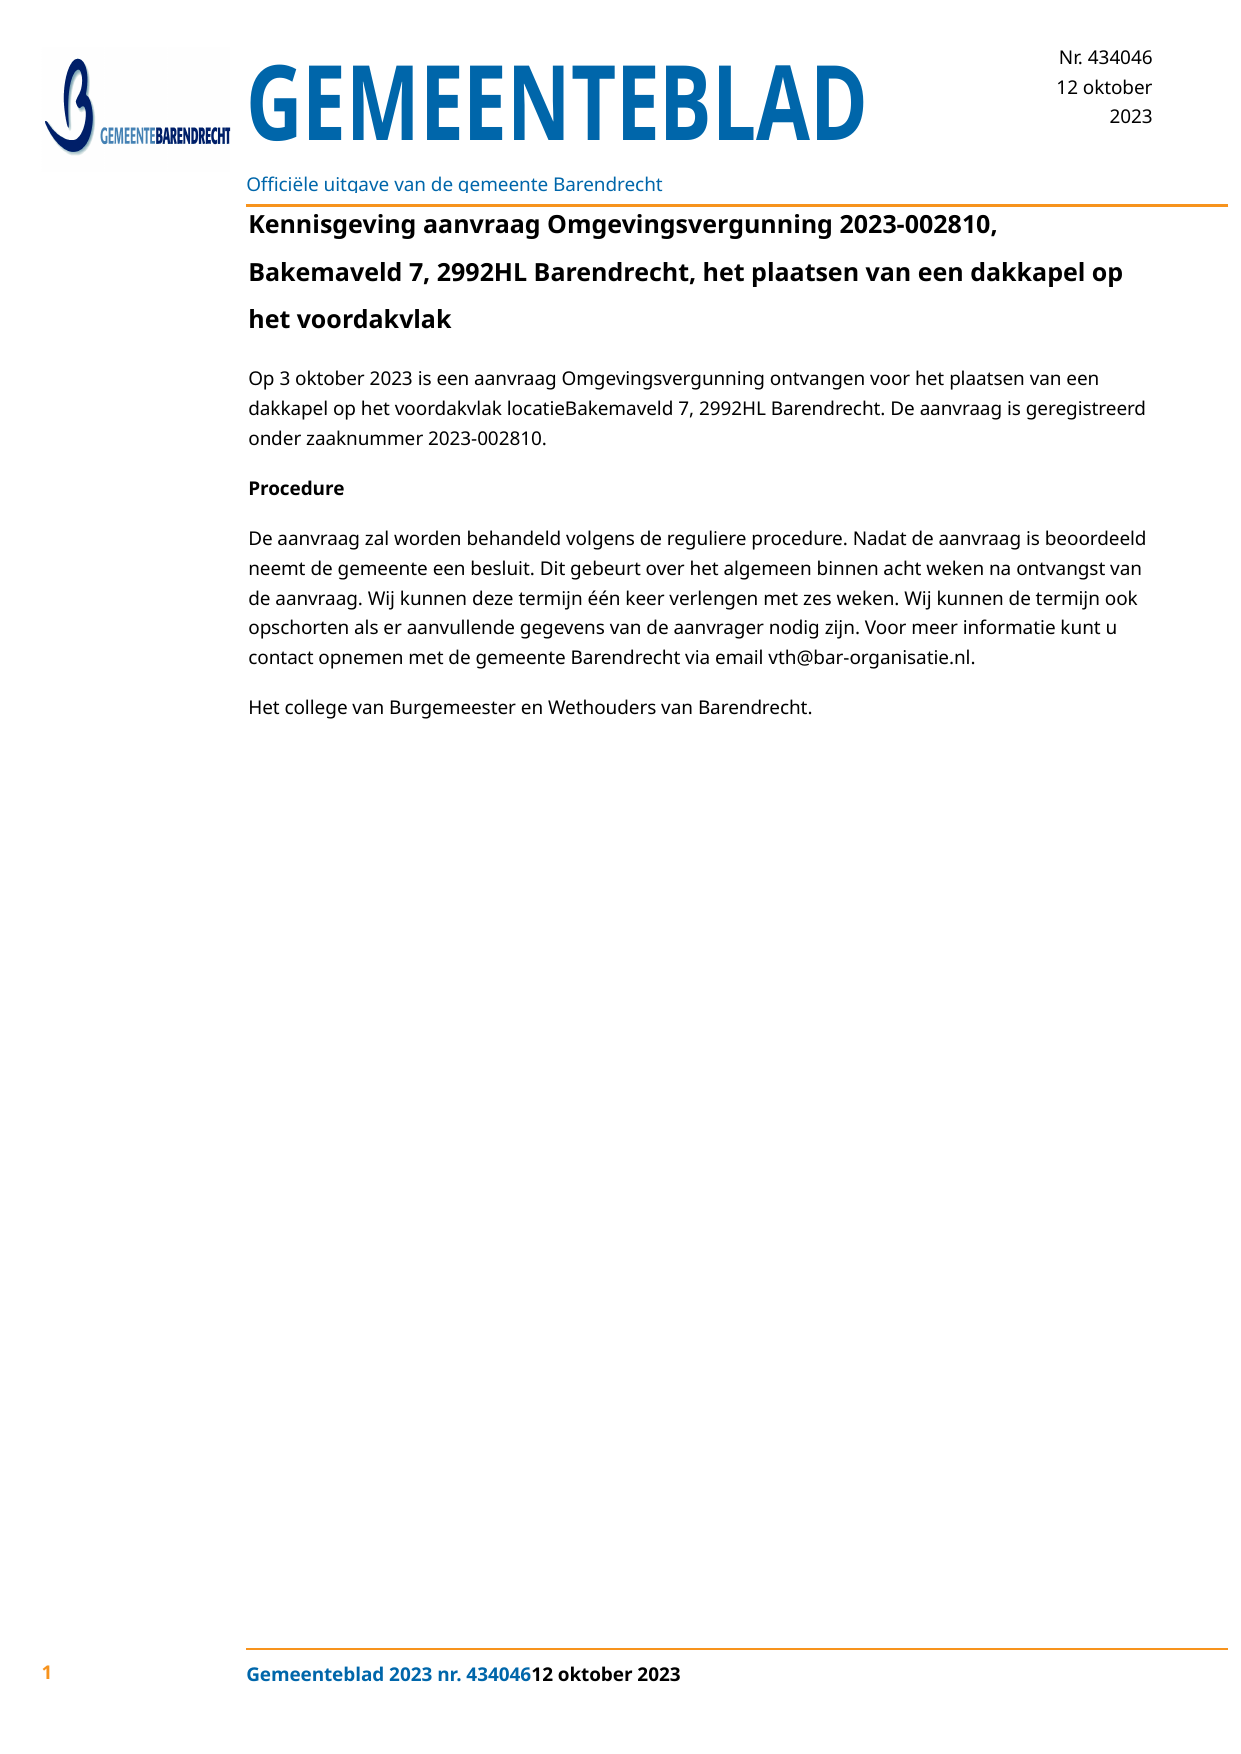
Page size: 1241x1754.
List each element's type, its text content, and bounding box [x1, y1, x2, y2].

text Procedure [248, 475, 1152, 501]
picture [41, 47, 231, 172]
text De aanvraag zal worden behandeld volgens de reguliere procedure. Nadat de aanvraag is beoordeeld neemt de gemeente een besluit. Dit gebeurt over het algemeen binnen acht weken na ontvangst van de aanvraag. Wij kunnen deze termijn één keer verlengen met zes weken. Wij kunnen de termijn ook opschorten als er aanvullende gegevens van de aanvrager nodig zijn. Voor meer informatie kunt u contact opnemen met de gemeente Barendrecht via email vth@bar-organisatie.nl. [248, 526, 1152, 669]
text Op 3 oktober 2023 is een aanvraag Omgevingsvergunning ontvangen voor het plaatsen van een dakkapel op het voordakvlak locatieBakemaveld 7, 2992HL Barendrecht. De aanvraag is geregistreerd onder zaaknummer 2023-002810. [248, 366, 1152, 450]
text Het college van Burgemeester en Wethouders van Barendrecht. [248, 694, 1152, 720]
text Kennisgeving aanvraag Omgevingsvergunning 2023-002810, Bakemaveld 7, 2992HL Barendrecht, het plaatsen van een dakkapel op het voordakvlak [248, 207, 1152, 336]
